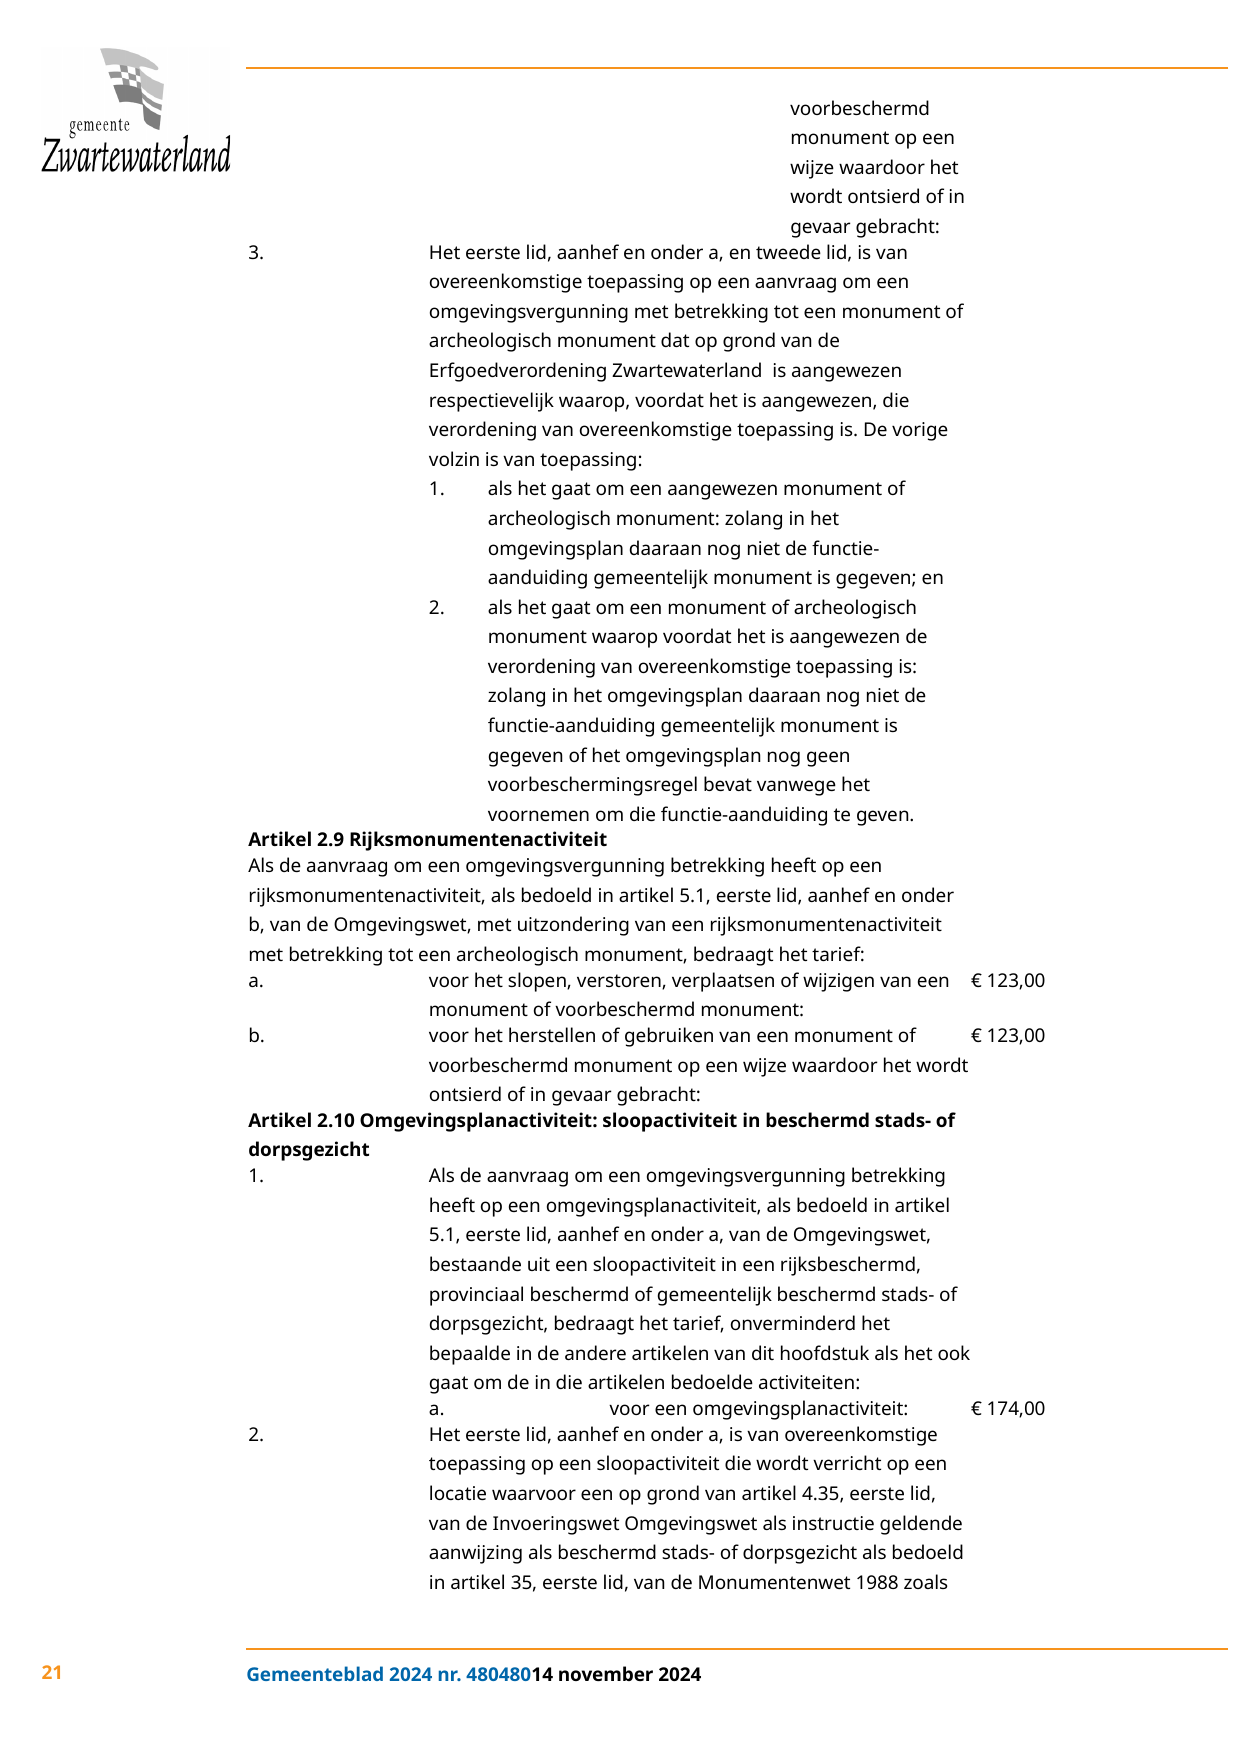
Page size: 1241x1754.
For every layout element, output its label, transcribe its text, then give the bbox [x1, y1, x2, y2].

table_cell [971, 239, 1152, 827]
table_cell a. [248, 967, 429, 1022]
table_cell [248, 95, 429, 239]
table_cell [971, 1107, 1152, 1162]
table_cell € 123,00 [971, 967, 1152, 1022]
table_cell b. [248, 1022, 429, 1107]
picture [41, 47, 231, 172]
table_cell [971, 95, 1152, 239]
table_cell [971, 1421, 1152, 1594]
table_cell € 174,00 [971, 1395, 1152, 1421]
table_cell 3. [248, 239, 429, 827]
table_cell 2. [248, 1421, 429, 1594]
table_cell [248, 1395, 429, 1421]
table_cell [971, 827, 1152, 852]
table_cell Artikel 2.9 Rijksmonumentenactiviteit [248, 827, 971, 852]
table_cell voor het herstellen of gebruiken van een monument of voorbeschermd monument op een wijze waardoor het wordt ontsierd of in gevaar gebracht: [429, 1022, 971, 1107]
table_cell Het eerste lid, aanhef en onder a, en tweede lid, is van overeenkomstige toepassing op een aanvraag om een omgevingsvergunning met betrekking tot een monument of archeologisch monument dat op grond van de Erfgoedverordening Zwartewaterland is aangewezen respectievelijk waarop, voordat het is aangewezen, die verordening van overeenkomstige toepassing is. De vorige volzin is van toepassing: als het gaat om een aangewezen monument of archeologisch monument: zolang in het omgevingsplan daaraan nog niet de functie-aanduiding gemeentelijk monument is gegeven; en als het gaat om een monument of archeologisch monument waarop voordat het is aangewezen de verordening van overeenkomstige toepassing is: zolang in het omgevingsplan daaraan nog niet de functie-aanduiding gemeentelijk monument is gegeven of het omgevingsplan nog geen voorbeschermingsregel bevat vanwege het voornemen om die functie-aanduiding te geven. [429, 239, 971, 827]
table_cell voor een omgevingsplanactiviteit: [609, 1395, 971, 1421]
table_cell Artikel 2.10 Omgevingsplanactiviteit: sloopactiviteit in beschermd stads- of dorpsgezicht [248, 1107, 971, 1162]
table_cell 1. [248, 1163, 429, 1395]
table_cell [971, 853, 1152, 967]
table_cell € 123,00 [971, 1022, 1152, 1107]
table_cell voorbeschermd monument op een wijze waardoor het wordt ontsierd of in gevaar gebracht: [790, 95, 971, 239]
table_cell [971, 1163, 1152, 1395]
table_cell Als de aanvraag om een omgevingsvergunning betrekking heeft op een omgevingsplanactiviteit, als bedoeld in artikel 5.1, eerste lid, aanhef en onder a, van de Omgevingswet, bestaande uit een sloopactiviteit in een rijksbeschermd, provinciaal beschermd of gemeentelijk beschermd stads- of dorpsgezicht, bedraagt het tarief, onverminderd het bepaalde in de andere artikelen van dit hoofdstuk als het ook gaat om de in die artikelen bedoelde activiteiten: [429, 1163, 971, 1395]
table_cell [429, 95, 609, 239]
table_cell Als de aanvraag om een omgevingsvergunning betrekking heeft op een rijksmonumentenactiviteit, als bedoeld in artikel 5.1, eerste lid, aanhef en onder b, van de Omgevingswet, met uitzondering van een rijksmonumentenactiviteit met betrekking tot een archeologisch monument, bedraagt het tarief: [248, 853, 971, 967]
table_cell Het eerste lid, aanhef en onder a, is van overeenkomstige toepassing op een sloopactiviteit die wordt verricht op een locatie waarvoor een op grond van artikel 4.35, eerste lid, van de Invoeringswet Omgevingswet als instructie geldende aanwijzing als beschermd stads- of dorpsgezicht als bedoeld in artikel 35, eerste lid, van de Monumentenwet 1988 zoals [429, 1421, 971, 1594]
table_cell voor het slopen, verstoren, verplaatsen of wijzigen van een monument of voorbeschermd monument: [429, 967, 971, 1022]
table_cell [609, 95, 790, 239]
table_cell a. [429, 1395, 609, 1421]
